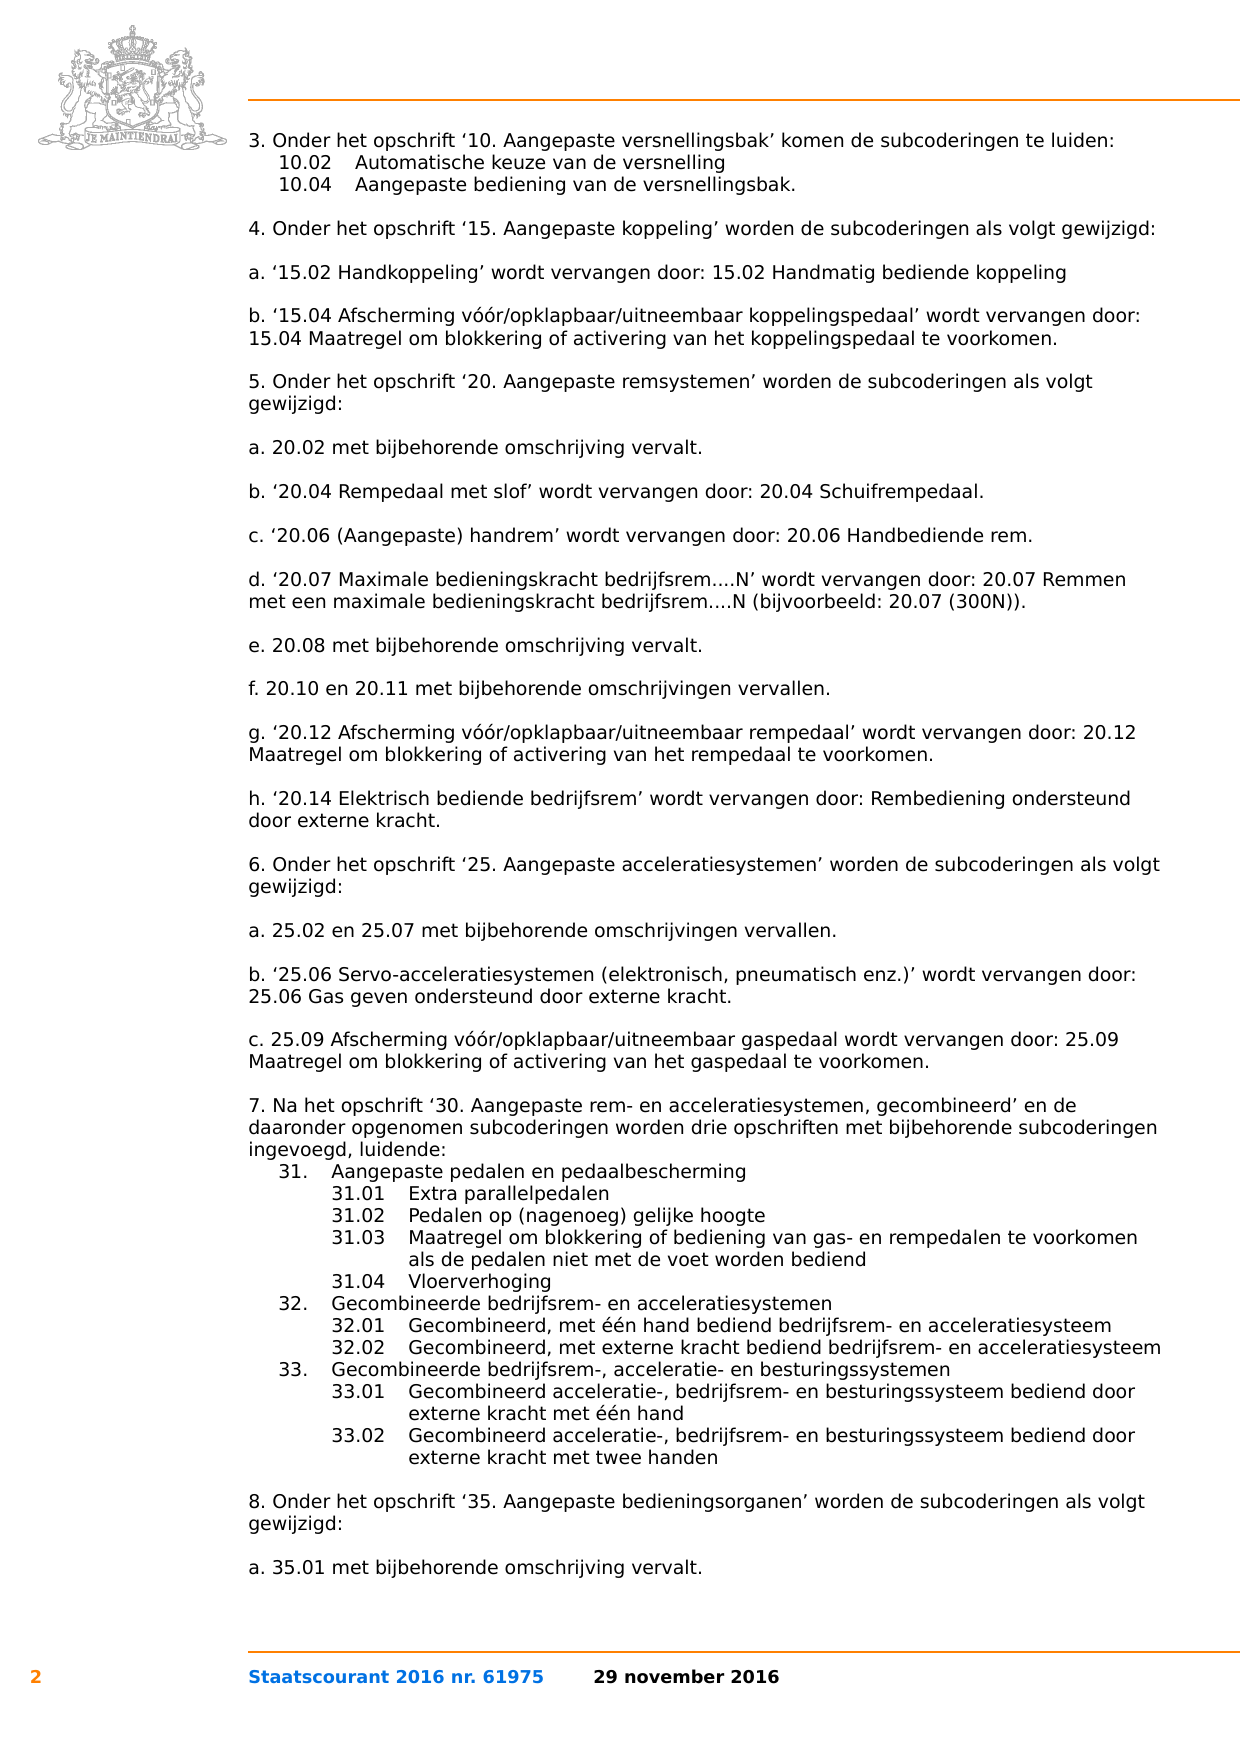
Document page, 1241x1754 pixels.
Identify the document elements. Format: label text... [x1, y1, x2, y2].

text 32.01 Gecombineerd, met één hand bediend bedrijfsrem- en acceleratiesysteem [331, 1315, 1163, 1337]
text a. 25.02 en 25.07 met bijbehorende omschrijvingen vervallen. [248, 920, 1163, 942]
text c. 25.09 Afscherming vóór/opklapbaar/uitneembaar gaspedaal wordt vervangen door: 25.09 Maatregel om blokkering of activering van het gaspedaal te voorkomen. [248, 1029, 1163, 1073]
text 6. Onder het opschrift ‘25. Aangepaste acceleratiesystemen’ worden de subcoderingen als volgt gewijzigd: [248, 854, 1163, 898]
text d. ‘20.07 Maximale bedieningskracht bedrijfsrem....N’ wordt vervangen door: 20.07 Remmen met een maximale bedieningskracht bedrijfsrem....N (bijvoorbeeld: 20.07 (300N)). [248, 569, 1163, 613]
text a. 20.02 met bijbehorende omschrijving vervalt. [248, 437, 1163, 459]
text 31.01 Extra parallelpedalen [331, 1183, 1163, 1205]
text 4. Onder het opschrift ‘15. Aangepaste koppeling’ worden de subcoderingen als volgt gewijzigd: [248, 218, 1163, 240]
text 32. Gecombineerde bedrijfsrem- en acceleratiesystemen [278, 1293, 1163, 1315]
text b. ‘20.04 Rempedaal met slof’ wordt vervangen door: 20.04 Schuifrempedaal. [248, 481, 1163, 503]
text 32.02 Gecombineerd, met externe kracht bediend bedrijfsrem- en acceleratiesysteem [331, 1337, 1163, 1359]
text 33. Gecombineerde bedrijfsrem-, acceleratie- en besturingssystemen [278, 1359, 1163, 1381]
text f. 20.10 en 20.11 met bijbehorende omschrijvingen vervallen. [248, 678, 1163, 700]
text 7. Na het opschrift ‘30. Aangepaste rem- en acceleratiesystemen, gecombineerd’ en de daaronder opgenomen subcoderingen worden drie opschriften met bijbehorende subcoderingen ingevoegd, luidende: [248, 1095, 1163, 1161]
text a. 35.01 met bijbehorende omschrijving vervalt. [248, 1557, 1163, 1578]
text e. 20.08 met bijbehorende omschrijving vervalt. [248, 634, 1163, 656]
text 33.02 Gecombineerd acceleratie-, bedrijfsrem- en besturingssysteem bediend door externe kracht met twee handen [331, 1425, 1163, 1469]
text g. ‘20.12 Afscherming vóór/opklapbaar/uitneembaar rempedaal’ wordt vervangen door: 20.12 Maatregel om blokkering of activering van het rempedaal te voorkomen. [248, 722, 1163, 766]
picture [38, 25, 227, 150]
text b. ‘15.04 Afscherming vóór/opklapbaar/uitneembaar koppelingspedaal’ wordt vervangen door: 15.04 Maatregel om blokkering of activering van het koppelingspedaal te voorkomen. [248, 305, 1163, 349]
text 5. Onder het opschrift ‘20. Aangepaste remsystemen’ worden de subcoderingen als volgt gewijzigd: [248, 371, 1163, 415]
text 31.04 Vloerverhoging [331, 1271, 1163, 1293]
text 31.03 Maatregel om blokkering of bediening van gas- en rempedalen te voorkomen als de pedalen niet met de voet worden bediend [331, 1227, 1163, 1271]
text 31. Aangepaste pedalen en pedaalbescherming [278, 1161, 1163, 1183]
text h. ‘20.14 Elektrisch bediende bedrijfsrem’ wordt vervangen door: Rembediening ondersteund door externe kracht. [248, 788, 1163, 832]
text 33.01 Gecombineerd acceleratie-, bedrijfsrem- en besturingssysteem bediend door externe kracht met één hand [331, 1381, 1163, 1425]
text a. ‘15.02 Handkoppeling’ wordt vervangen door: 15.02 Handmatig bediende koppeling [248, 262, 1163, 283]
text 3. Onder het opschrift ‘10. Aangepaste versnellingsbak’ komen de subcoderingen te luiden: [248, 130, 1163, 152]
text 8. Onder het opschrift ‘35. Aangepaste bedieningsorganen’ worden de subcoderingen als volgt gewijzigd: [248, 1491, 1163, 1535]
text b. ‘25.06 Servo-acceleratiesystemen (elektronisch, pneumatisch enz.)’ wordt vervangen door: 25.06 Gas geven ondersteund door externe kracht. [248, 963, 1163, 1007]
text c. ‘20.06 (Aangepaste) handrem’ wordt vervangen door: 20.06 Handbediende rem. [248, 525, 1163, 547]
text 10.02 Automatische keuze van de versnelling [278, 152, 1163, 174]
text 10.04 Aangepaste bediening van de versnellingsbak. [278, 174, 1163, 196]
text 31.02 Pedalen op (nagenoeg) gelijke hoogte [331, 1205, 1163, 1227]
